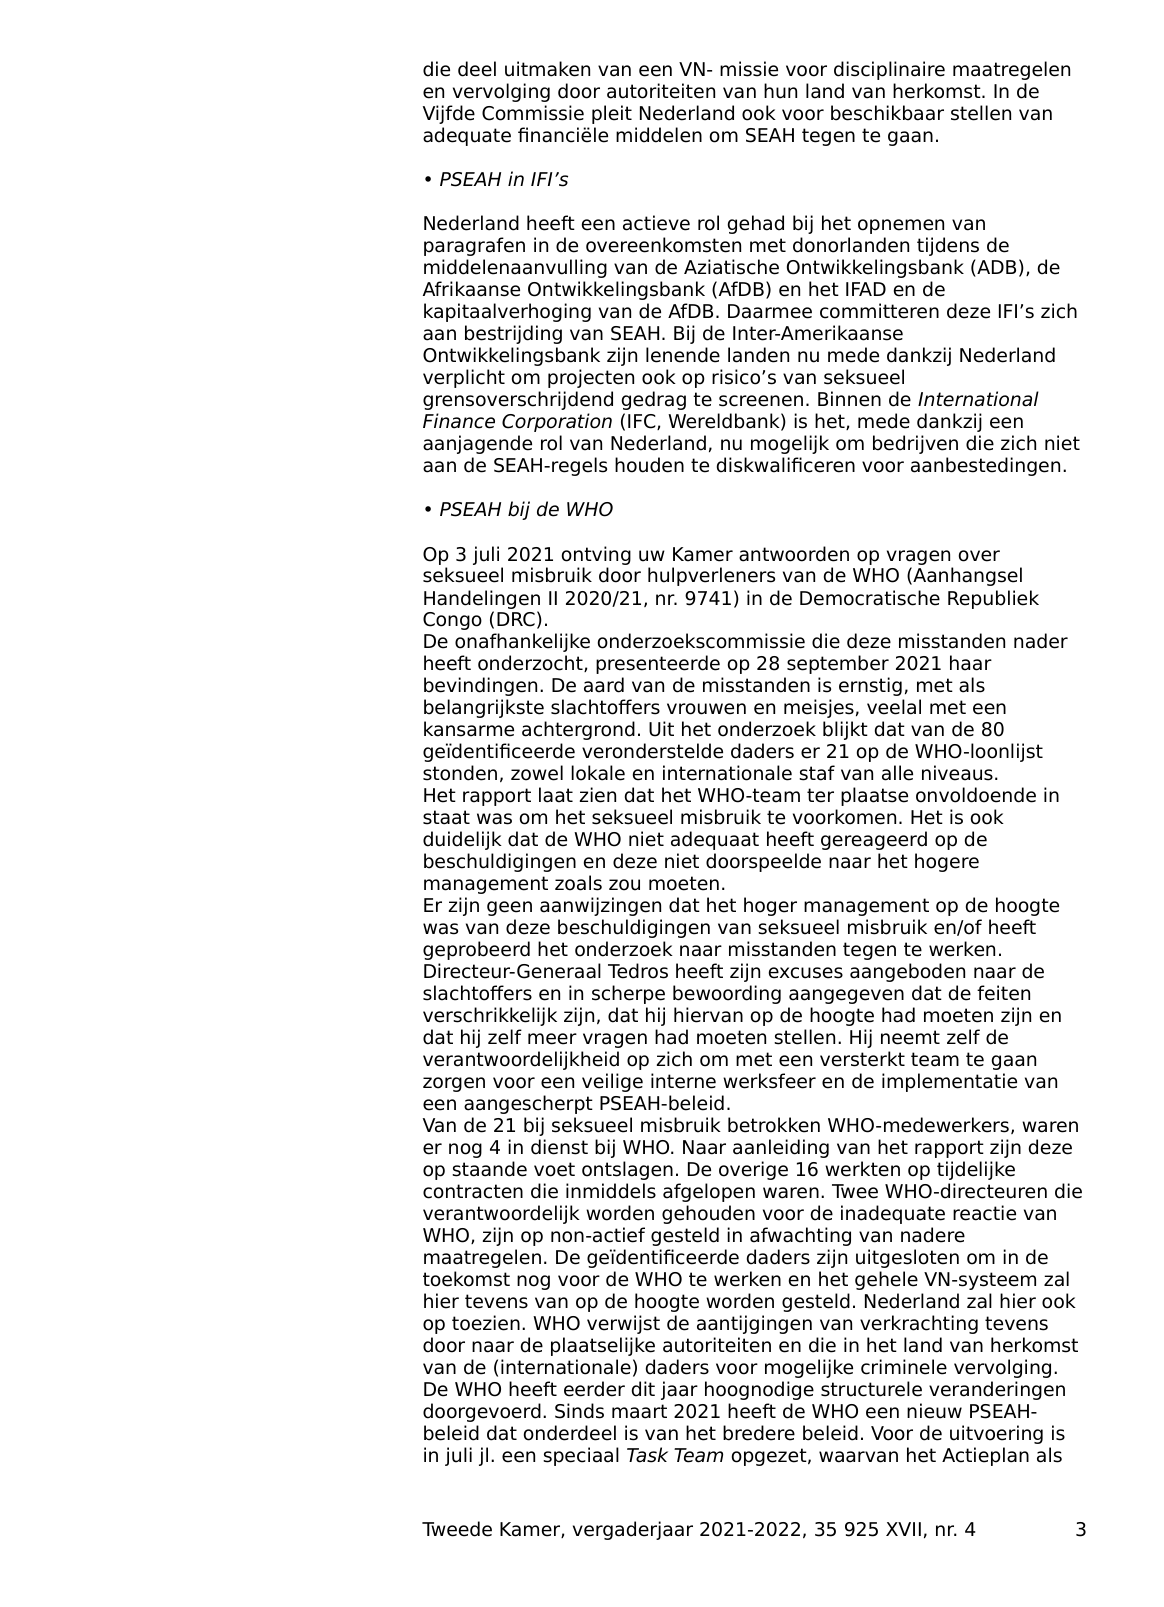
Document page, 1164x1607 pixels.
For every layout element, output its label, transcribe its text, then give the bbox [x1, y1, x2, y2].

text Van de 21 bij seksueel misbruik betrokken WHO-medewerkers, waren er nog 4 in dienst bij WHO. Naar aanleiding van het rapport zijn deze op staande voet ontslagen. De overige 16 werkten op tijdelijke contracten die inmiddels afgelopen waren. Twee WHO-directeuren die verantwoordelijk worden gehouden voor de inadequate reactie van WHO, zijn op non-actief gesteld in afwachting van nadere maatregelen. De geïdentificeerde daders zijn uitgesloten om in de toekomst nog voor de WHO te werken en het gehele VN-systeem zal hier tevens van op de hoogte worden gesteld. Nederland zal hier ook op toezien. WHO verwijst de aantijgingen van verkrachting tevens door naar de plaatselijke autoriteiten en die in het land van herkomst van de (internationale) daders voor mogelijke criminele vervolging. [422, 1115, 1087, 1379]
subtitle • PSEAH in IFI’s [422, 169, 1087, 191]
text Nederland heeft een actieve rol gehad bij het opnemen van paragrafen in de overeenkomsten met donorlanden tijdens de middelenaanvulling van de Aziatische Ontwikkelingsbank (ADB), de Afrikaanse Ontwikkelingsbank (AfDB) en het IFAD en de kapitaalverhoging van de AfDB. Daarmee committeren deze IFI’s zich aan bestrijding van SEAH. Bij de Inter-Amerikaanse Ontwikkelingsbank zijn lenende landen nu mede dankzij Nederland verplicht om projecten ook op risico’s van seksueel grensoverschrijdend gedrag te screenen. Binnen de International Finance Corporation (IFC, Wereldbank) is het, mede dankzij een aanjagende rol van Nederland, nu mogelijk om bedrijven die zich niet aan de SEAH-regels houden te diskwalificeren voor aanbestedingen. [422, 213, 1087, 477]
subtitle • PSEAH bij de WHO [422, 499, 1087, 521]
text De WHO heeft eerder dit jaar hoognodige structurele veranderingen doorgevoerd. Sinds maart 2021 heeft de WHO een nieuw PSEAH-beleid dat onderdeel is van het bredere beleid. Voor de uitvoering is in juli jl. een speciaal Task Team opgezet, waarvan het Actieplan als [422, 1379, 1087, 1467]
text die deel uitmaken van een VN- missie voor disciplinaire maatregelen en vervolging door autoriteiten van hun land van herkomst. In de Vijfde Commissie pleit Nederland ook voor beschikbaar stellen van adequate financiële middelen om SEAH tegen te gaan. [422, 59, 1087, 147]
text Op 3 juli 2021 ontving uw Kamer antwoorden op vragen over seksueel misbruik door hulpverleners van de WHO (Aanhangsel Handelingen II 2020/21, nr. 9741) in de Democratische Republiek Congo (DRC). [422, 543, 1087, 631]
text De onafhankelijke onderzoekscommissie die deze misstanden nader heeft onderzocht, presenteerde op 28 september 2021 haar bevindingen. De aard van de misstanden is ernstig, met als belangrijkste slachtoffers vrouwen en meisjes, veelal met een kansarme achtergrond. Uit het onderzoek blijkt dat van de 80 geïdentificeerde veronderstelde daders er 21 op de WHO-loonlijst stonden, zowel lokale en internationale staf van alle niveaus. [422, 631, 1087, 785]
text Er zijn geen aanwijzingen dat het hoger management op de hoogte was van deze beschuldigingen van seksueel misbruik en/of heeft geprobeerd het onderzoek naar misstanden tegen te werken. Directeur-Generaal Tedros heeft zijn excuses aangeboden naar de slachtoffers en in scherpe bewoording aangegeven dat de feiten verschrikkelijk zijn, dat hij hiervan op de hoogte had moeten zijn en dat hij zelf meer vragen had moeten stellen. Hij neemt zelf de verantwoordelijkheid op zich om met een versterkt team te gaan zorgen voor een veilige interne werksfeer en de implementatie van een aangescherpt PSEAH-beleid. [422, 895, 1087, 1115]
text Het rapport laat zien dat het WHO-team ter plaatse onvoldoende in staat was om het seksueel misbruik te voorkomen. Het is ook duidelijk dat de WHO niet adequaat heeft gereageerd op de beschuldigingen en deze niet doorspeelde naar het hogere management zoals zou moeten. [422, 785, 1087, 895]
